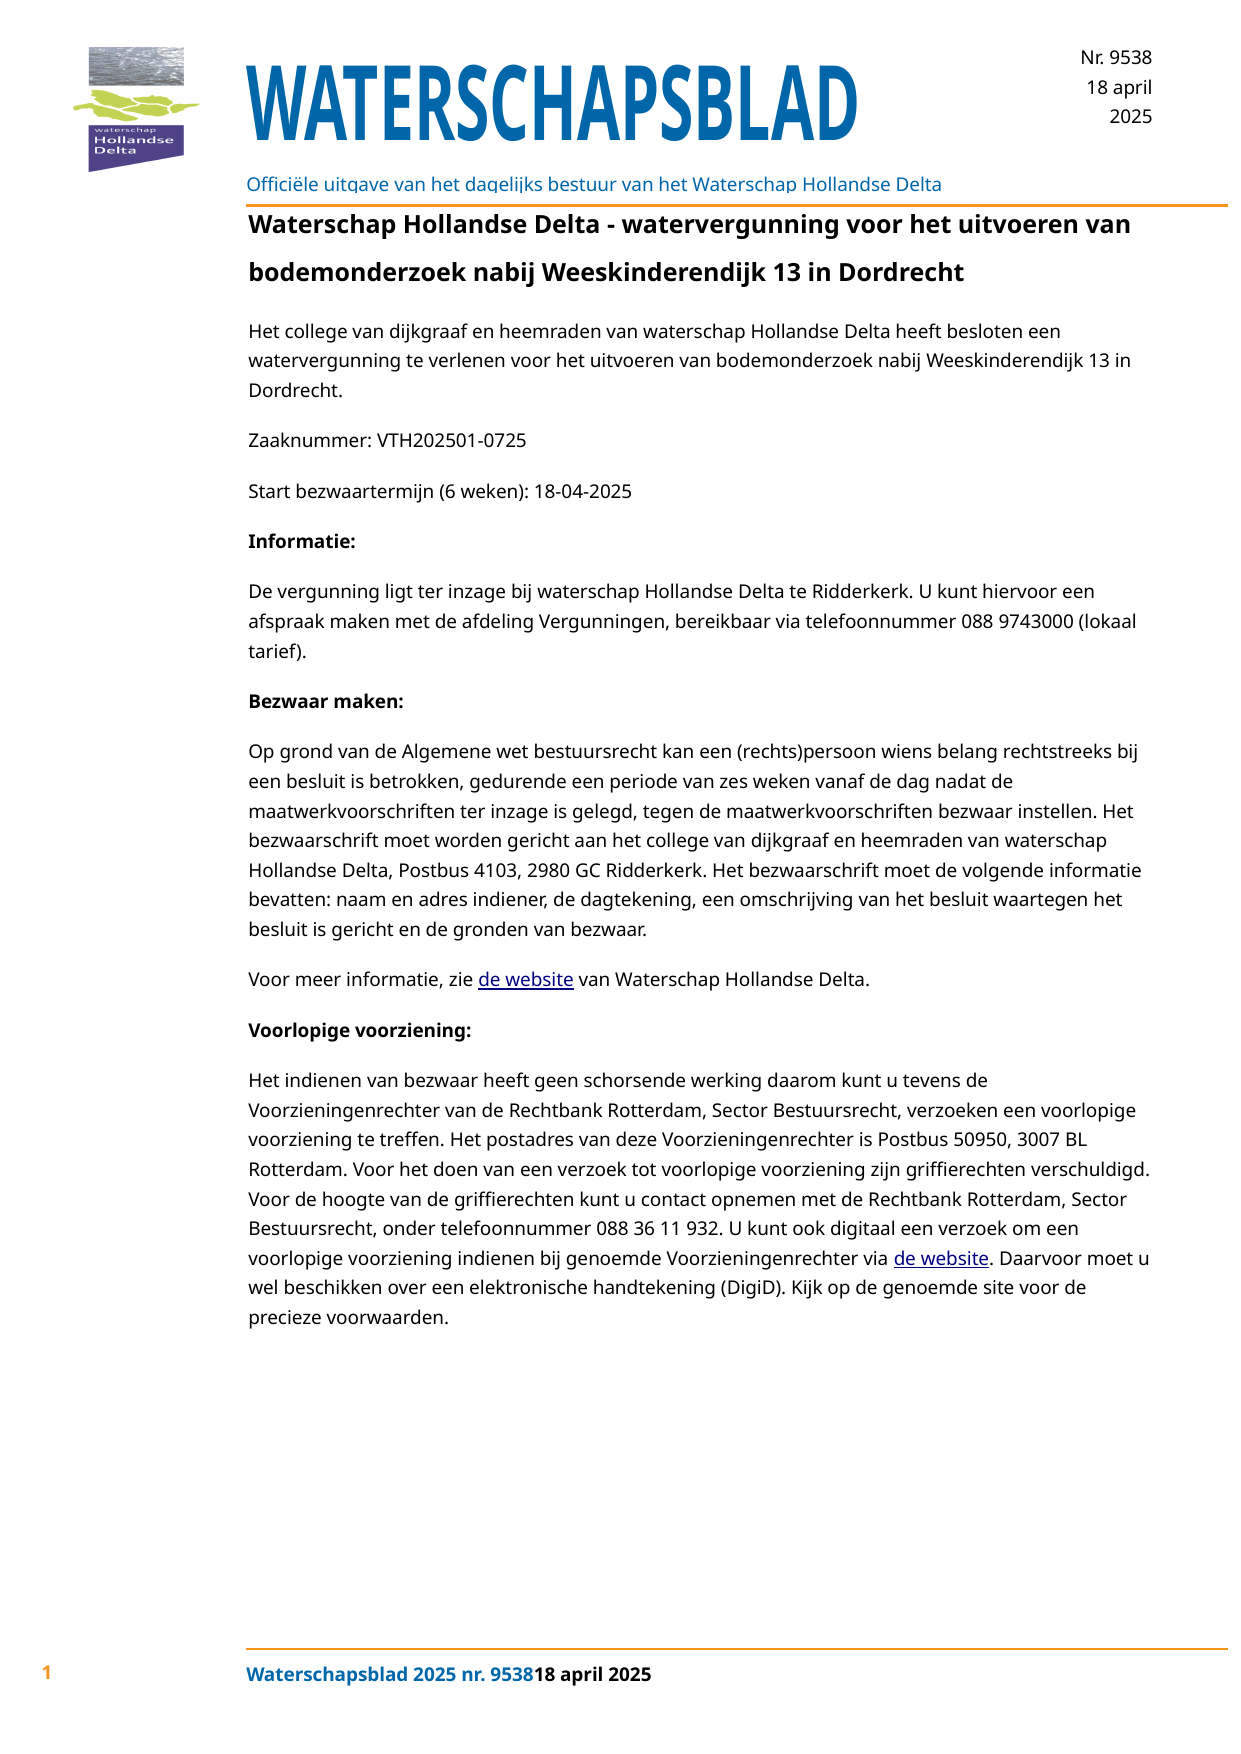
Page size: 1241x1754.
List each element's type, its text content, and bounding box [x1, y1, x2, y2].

text Informatie: [248, 528, 1152, 554]
text Het college van dijkgraaf en heemraden van waterschap Hollandse Delta heeft besloten een watervergunning te verlenen voor het uitvoeren van bodemonderzoek nabij Weeskinderendijk 13 in Dordrecht. [248, 318, 1152, 403]
text Zaaknummer: VTH202501-0725 [248, 427, 1152, 453]
text Bezwaar maken: [248, 688, 1152, 714]
text Waterschap Hollandse Delta - watervergunning voor het uitvoeren van bodemonderzoek nabij Weeskinderendijk 13 in Dordrecht [248, 207, 1152, 288]
text Start bezwaartermijn (6 weken): 18-04-2025 [248, 478, 1152, 504]
text Voor meer informatie, zie de website van Waterschap Hollandse Delta. [248, 967, 1152, 992]
text Op grond van de Algemene wet bestuursrecht kan een (rechts)persoon wiens belang rechtstreeks bij een besluit is betrokken, gedurende een periode van zes weken vanaf de dag nadat de maatwerkvoorschriften ter inzage is gelegd, tegen de maatwerkvoorschriften bezwaar instellen. Het bezwaarschrift moet worden gericht aan het college van dijkgraaf en heemraden van waterschap Hollandse Delta, Postbus 4103, 2980 GC Ridderkerk. Het bezwaarschrift moet de volgende informatie bevatten: naam en adres indiener, de dagtekening, een omschrijving van het besluit waartegen het besluit is gericht en de gronden van bezwaar. [248, 739, 1152, 942]
picture [41, 47, 231, 172]
text Voorlopige voorziening: [248, 1017, 1152, 1043]
text De vergunning ligt ter inzage bij waterschap Hollandse Delta te Ridderkerk. U kunt hiervoor een afspraak maken met de afdeling Vergunningen, bereikbaar via telefoonnummer 088 9743000 (lokaal tarief). [248, 579, 1152, 664]
text Het indienen van bezwaar heeft geen schorsende werking daarom kunt u tevens de Voorzieningenrechter van de Rechtbank Rotterdam, Sector Bestuursrecht, verzoeken een voorlopige voorziening te treffen. Het postadres van deze Voorzieningenrechter is Postbus 50950, 3007 BL Rotterdam. Voor het doen van een verzoek tot voorlopige voorziening zijn griffierechten verschuldigd. Voor de hoogte van de griffierechten kunt u contact opnemen met de Rechtbank Rotterdam, Sector Bestuursrecht, onder telefoonnummer 088 36 11 932. U kunt ook digitaal een verzoek om een voorlopige voorziening indienen bij genoemde Voorzieningenrechter via de website. Daarvoor moet u wel beschikken over een elektronische handtekening (DigiD). Kijk op de genoemde site voor de precieze voorwaarden. [248, 1067, 1152, 1330]
